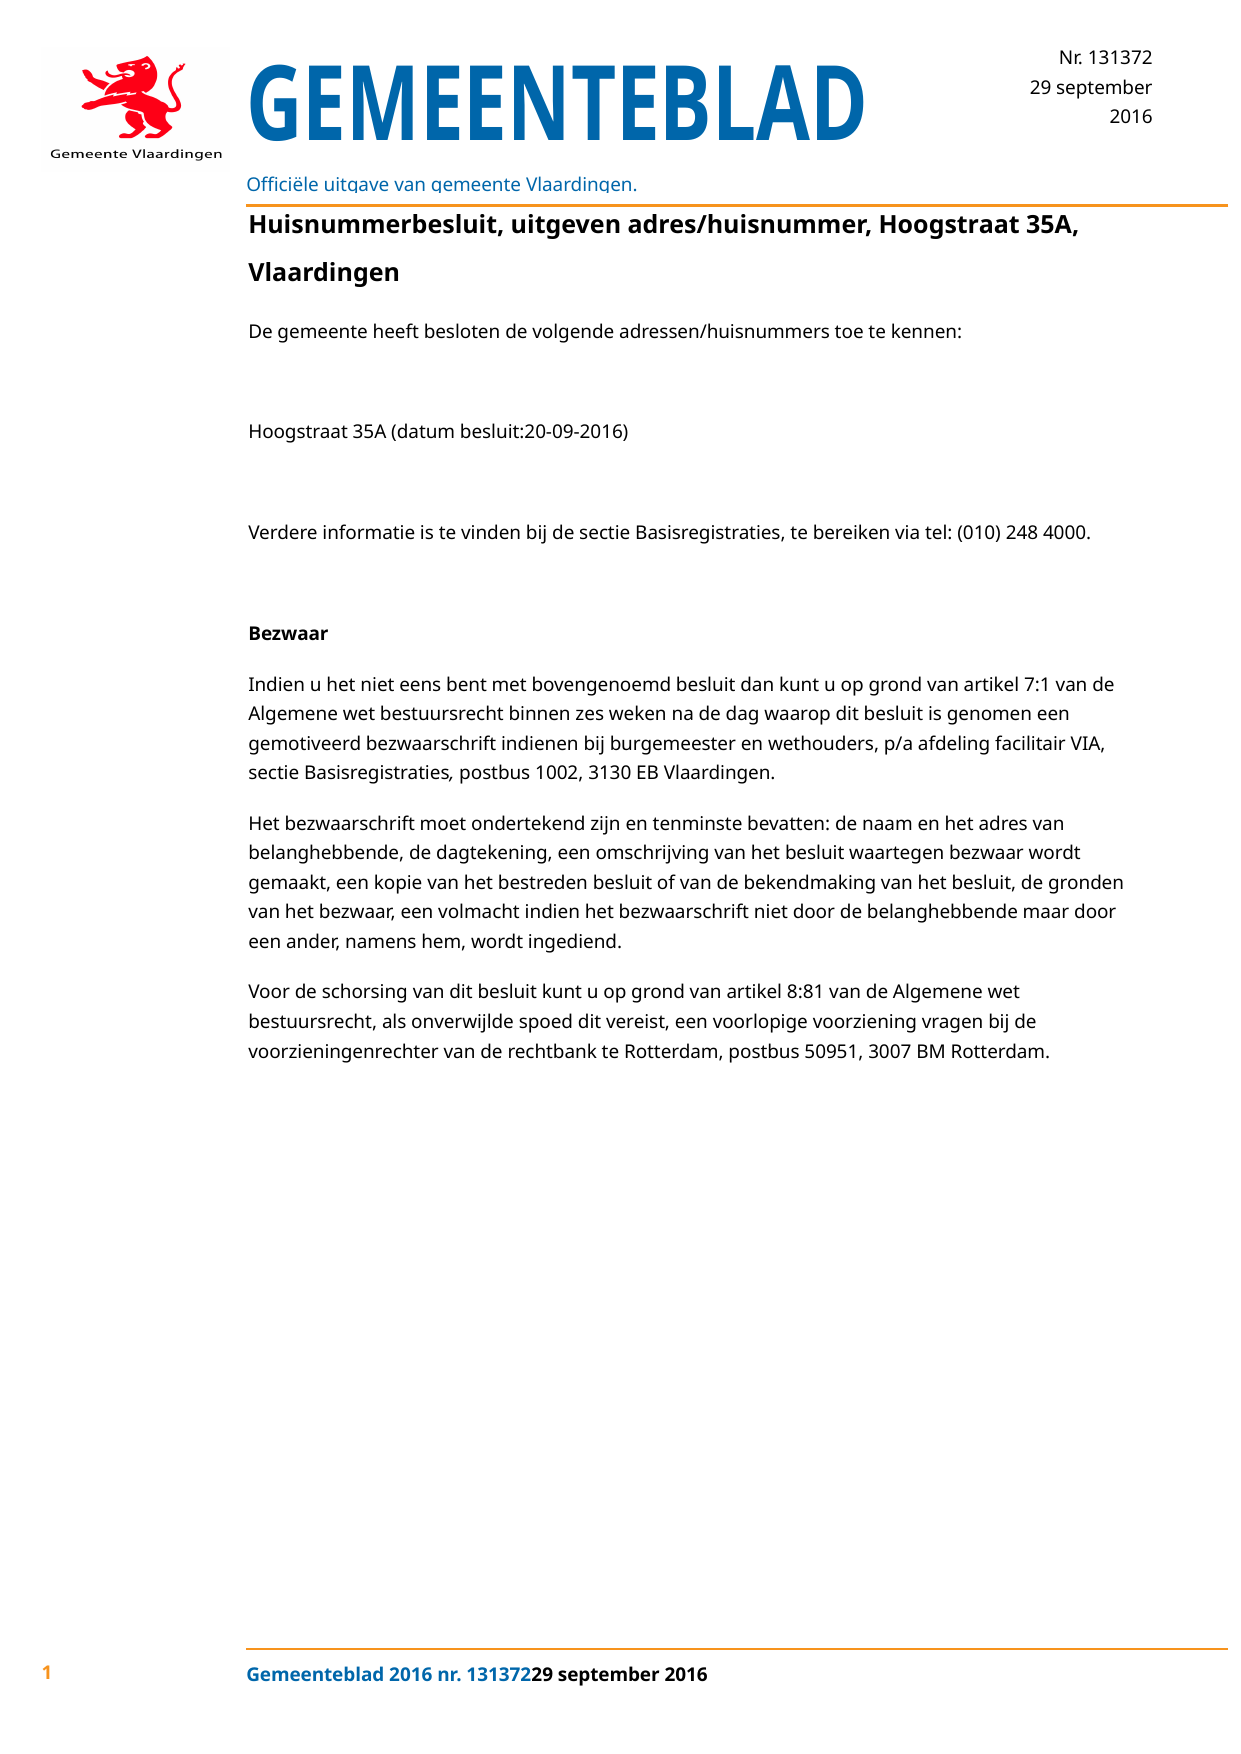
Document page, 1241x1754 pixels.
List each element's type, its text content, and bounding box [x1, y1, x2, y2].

text Voor de schorsing van dit besluit kunt u op grond van artikel 8:81 van de Algemene wet bestuursrecht, als onverwijlde spoed dit vereist, een voorlopige voorziening vragen bij de voorzieningenrechter van de rechtbank te Rotterdam, postbus 50951, 3007 BM Rotterdam. [248, 979, 1152, 1064]
text De gemeente heeft besloten de volgende adressen/huisnummers toe te kennen: [248, 318, 1152, 344]
text Hoogstraat 35A (datum besluit:20-09-2016) [248, 419, 1152, 444]
picture [41, 47, 231, 172]
text Het bezwaarschrift moet ondertekend zijn en tenminste bevatten: de naam en het adres van belanghebbende, de dagtekening, een omschrijving van het besluit waartegen bezwaar wordt gemaakt, een kopie van het bestreden besluit of van de bekendmaking van het besluit, de gronden van het bezwaar, een volmacht indien het bezwaarschrift niet door de belanghebbende maar door een ander, namens hem, wordt ingediend. [248, 810, 1152, 954]
text Indien u het niet eens bent met bovengenoemd besluit dan kunt u op grond van artikel 7:1 van de Algemene wet bestuursrecht binnen zes weken na de dag waarop dit besluit is genomen een gemotiveerd bezwaarschrift indienen bij burgemeester en wethouders, p/a afdeling facilitair VIA, sectie Basisregistraties, postbus 1002, 3130 EB Vlaardingen. [248, 671, 1152, 785]
text Bezwaar [248, 620, 1152, 646]
text Huisnummerbesluit, uitgeven adres/huisnummer, Hoogstraat 35A, Vlaardingen [248, 207, 1152, 288]
text Verdere informatie is te vinden bij de sectie Basisregistraties, te bereiken via tel: (010) 248 4000. [248, 519, 1152, 545]
